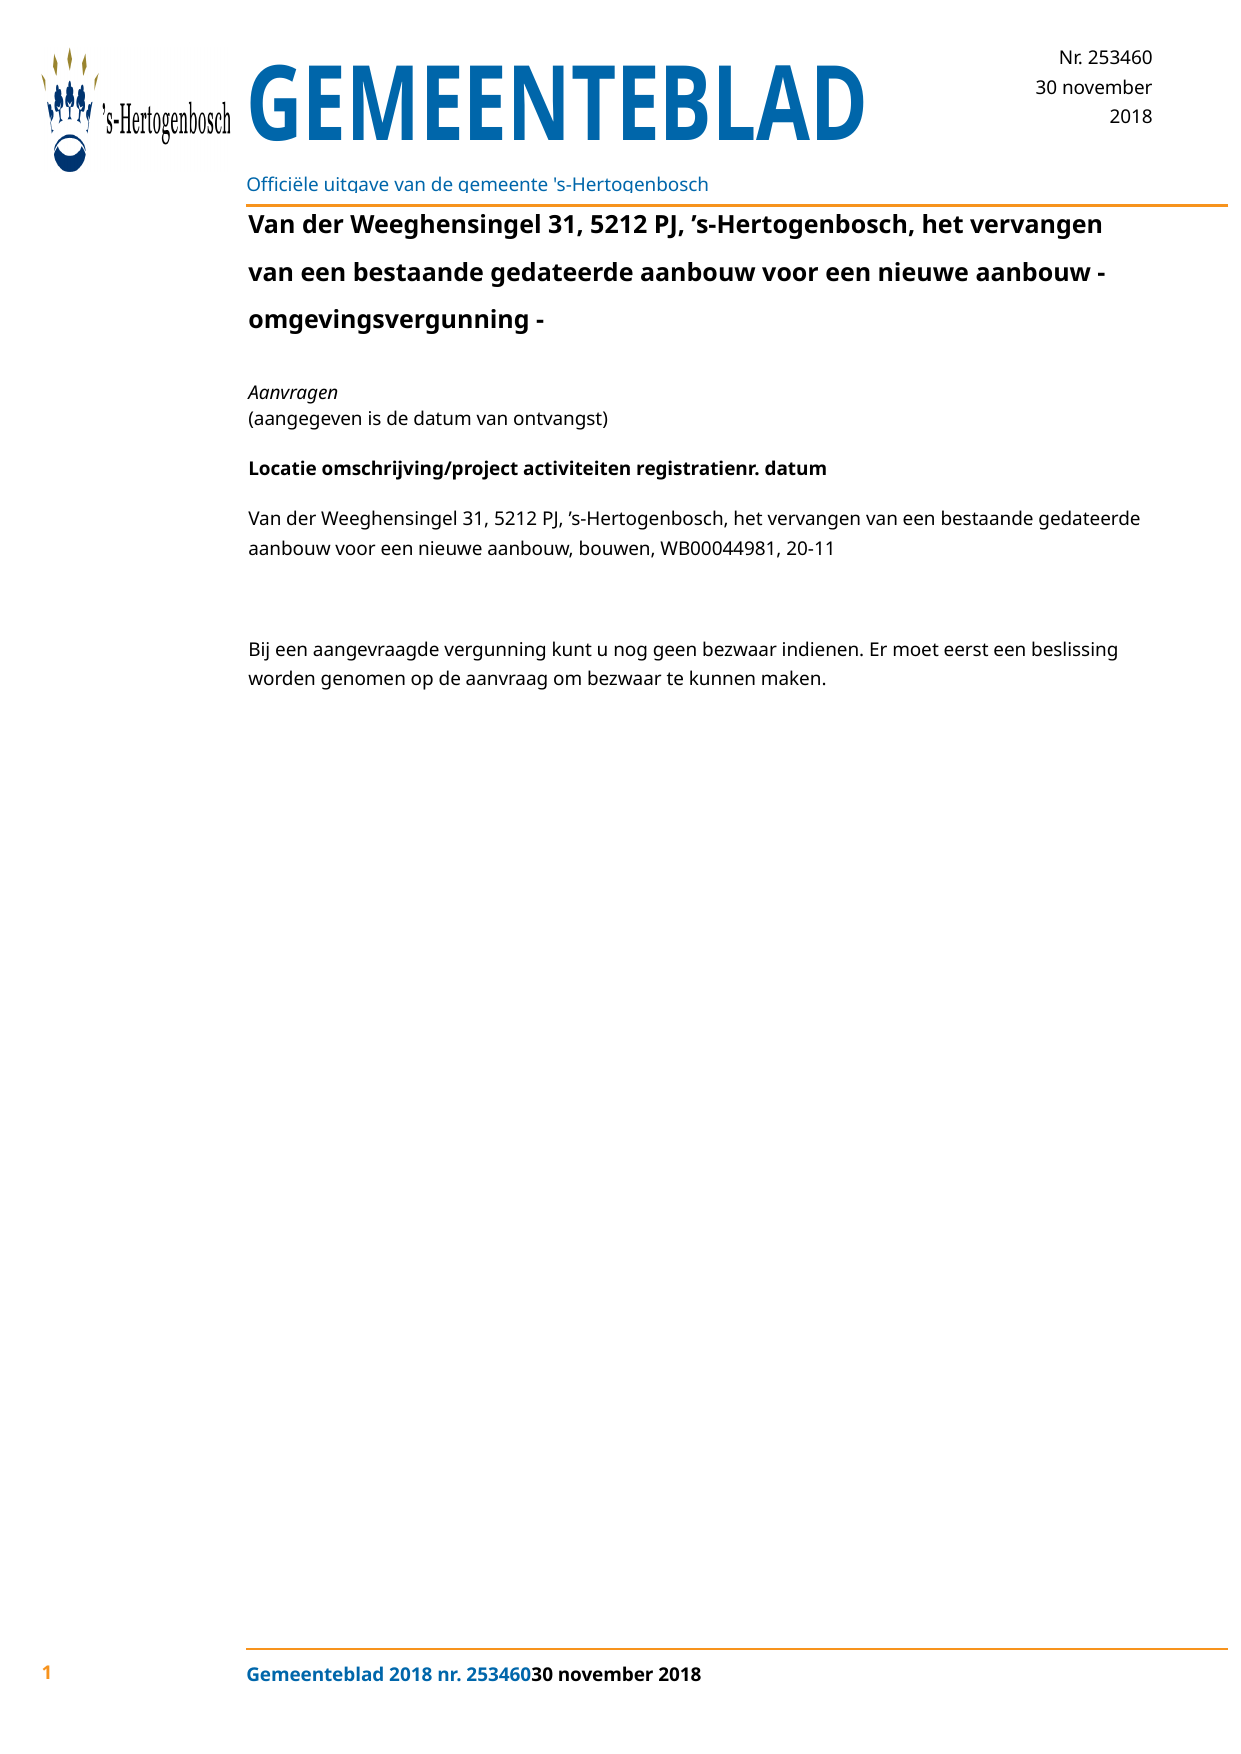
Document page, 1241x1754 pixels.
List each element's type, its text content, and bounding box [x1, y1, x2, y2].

text Bij een aangevraagde vergunning kunt u nog geen bezwaar indienen. Er moet eerst een beslissing worden genomen op de aanvraag om bezwaar te kunnen maken. [248, 636, 1152, 691]
text (aangegeven is de datum van ontvangst) [248, 405, 1152, 431]
text Aanvragen [248, 379, 1152, 405]
text Locatie omschrijving/project activiteiten registratienr. datum [248, 455, 1152, 481]
picture [41, 47, 231, 172]
text Van der Weeghensingel 31, 5212 PJ, ’s-Hertogenbosch, het vervangen van een bestaande gedateerde aanbouw voor een nieuwe aanbouw - omgevingsvergunning - [248, 207, 1152, 336]
text Van der Weeghensingel 31, 5212 PJ, ’s-Hertogenbosch, het vervangen van een bestaande gedateerde aanbouw voor een nieuwe aanbouw, bouwen, WB00044981, 20-11 [248, 506, 1152, 561]
